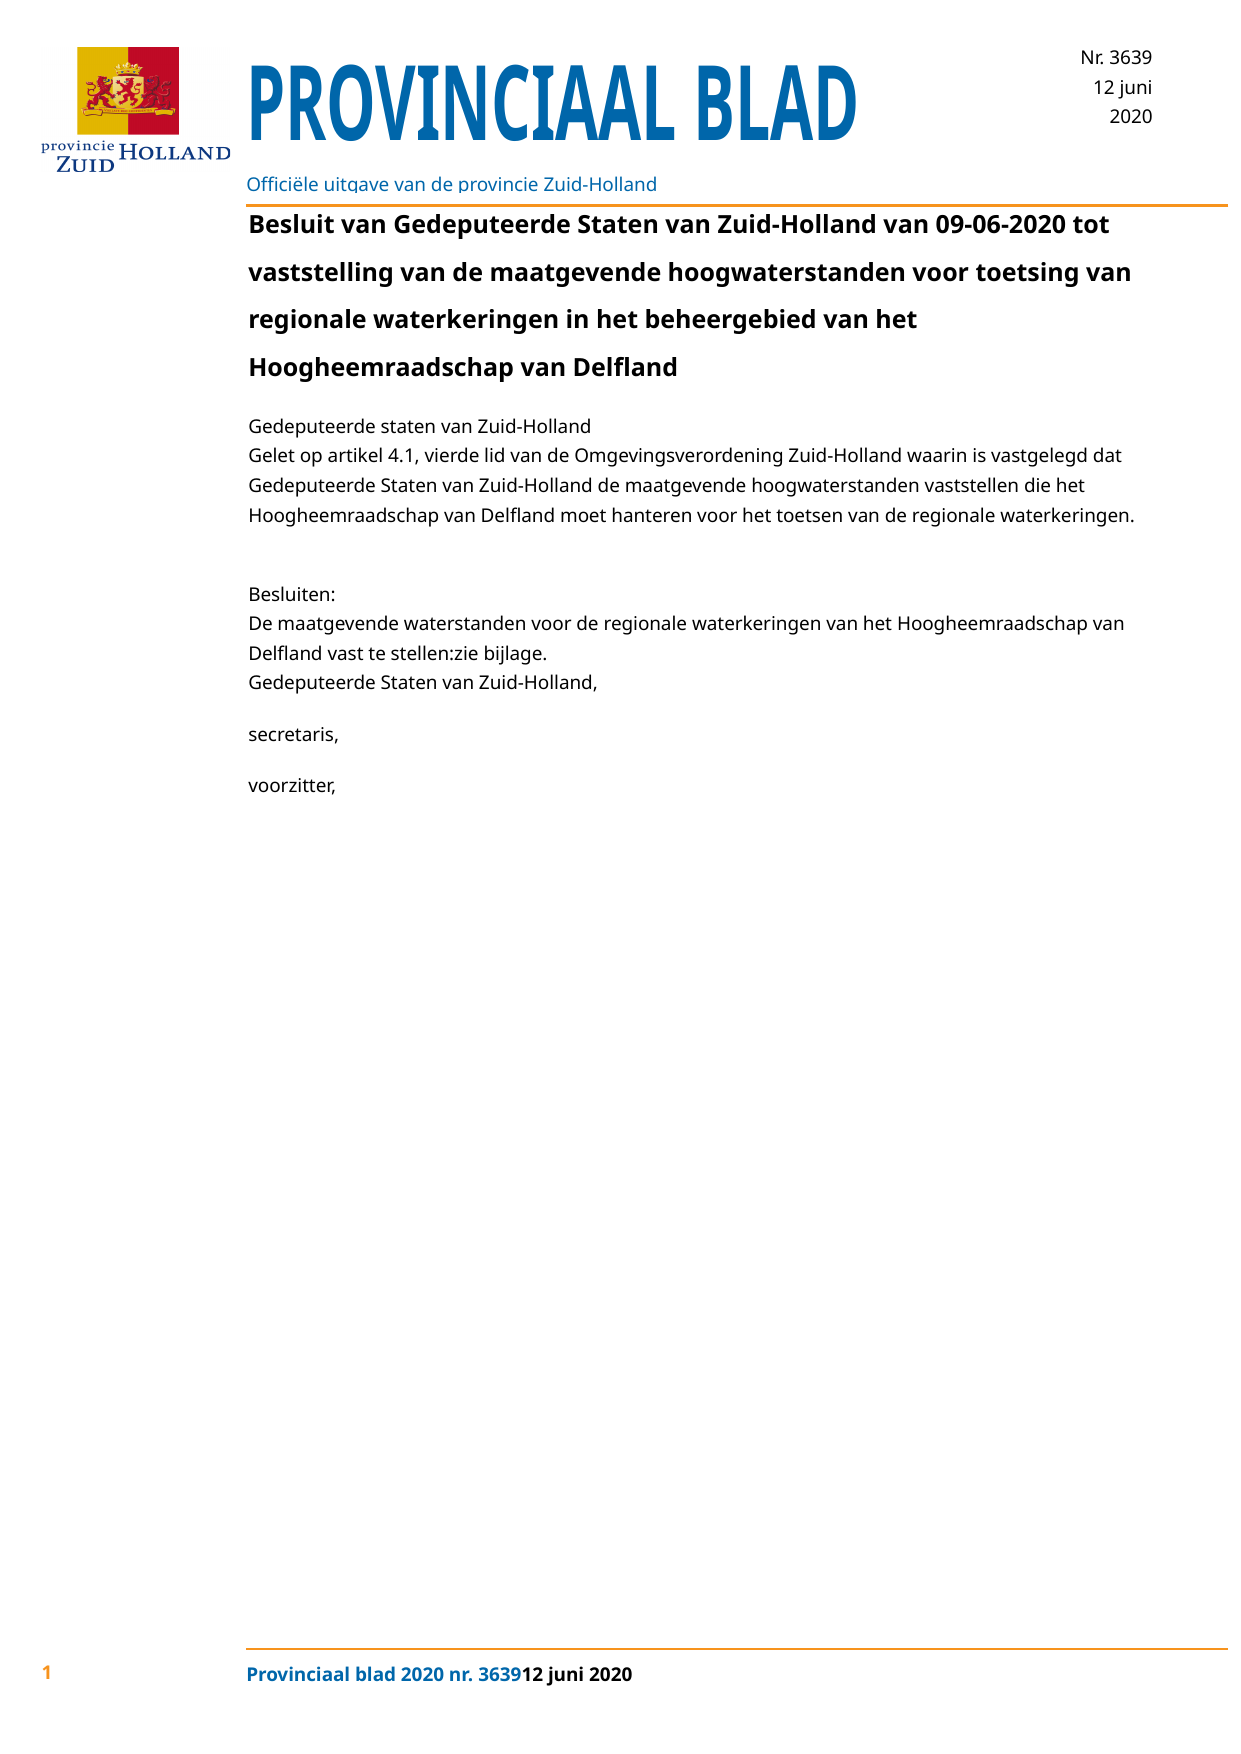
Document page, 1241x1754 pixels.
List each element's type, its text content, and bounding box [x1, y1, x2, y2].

text De maatgevende waterstanden voor de regionale waterkeringen van het Hoogheemraadschap van Delfland vast te stellen:zie bijlage. [248, 610, 1152, 666]
text Gelet op artikel 4.1, vierde lid van de Omgevingsverordening Zuid-Holland waarin is vastgelegd dat Gedeputeerde Staten van Zuid-Holland de maatgevende hoogwaterstanden vaststellen die het Hoogheemraadschap van Delfland moet hanteren voor het toetsen van de regionale waterkeringen. [248, 443, 1152, 528]
picture [41, 47, 231, 172]
text Besluiten: [248, 581, 1152, 606]
text secretaris, [248, 721, 1152, 747]
text Gedeputeerde staten van Zuid-Holland [248, 413, 1152, 439]
text voorzitter, [248, 772, 1152, 798]
text Gedeputeerde Staten van Zuid-Holland, [248, 669, 1152, 695]
text Besluit van Gedeputeerde Staten van Zuid-Holland van 09-06-2020 tot vaststelling van de maatgevende hoogwaterstanden voor toetsing van regionale waterkeringen in het beheergebied van het Hoogheemraadschap van Delfland [248, 207, 1152, 384]
